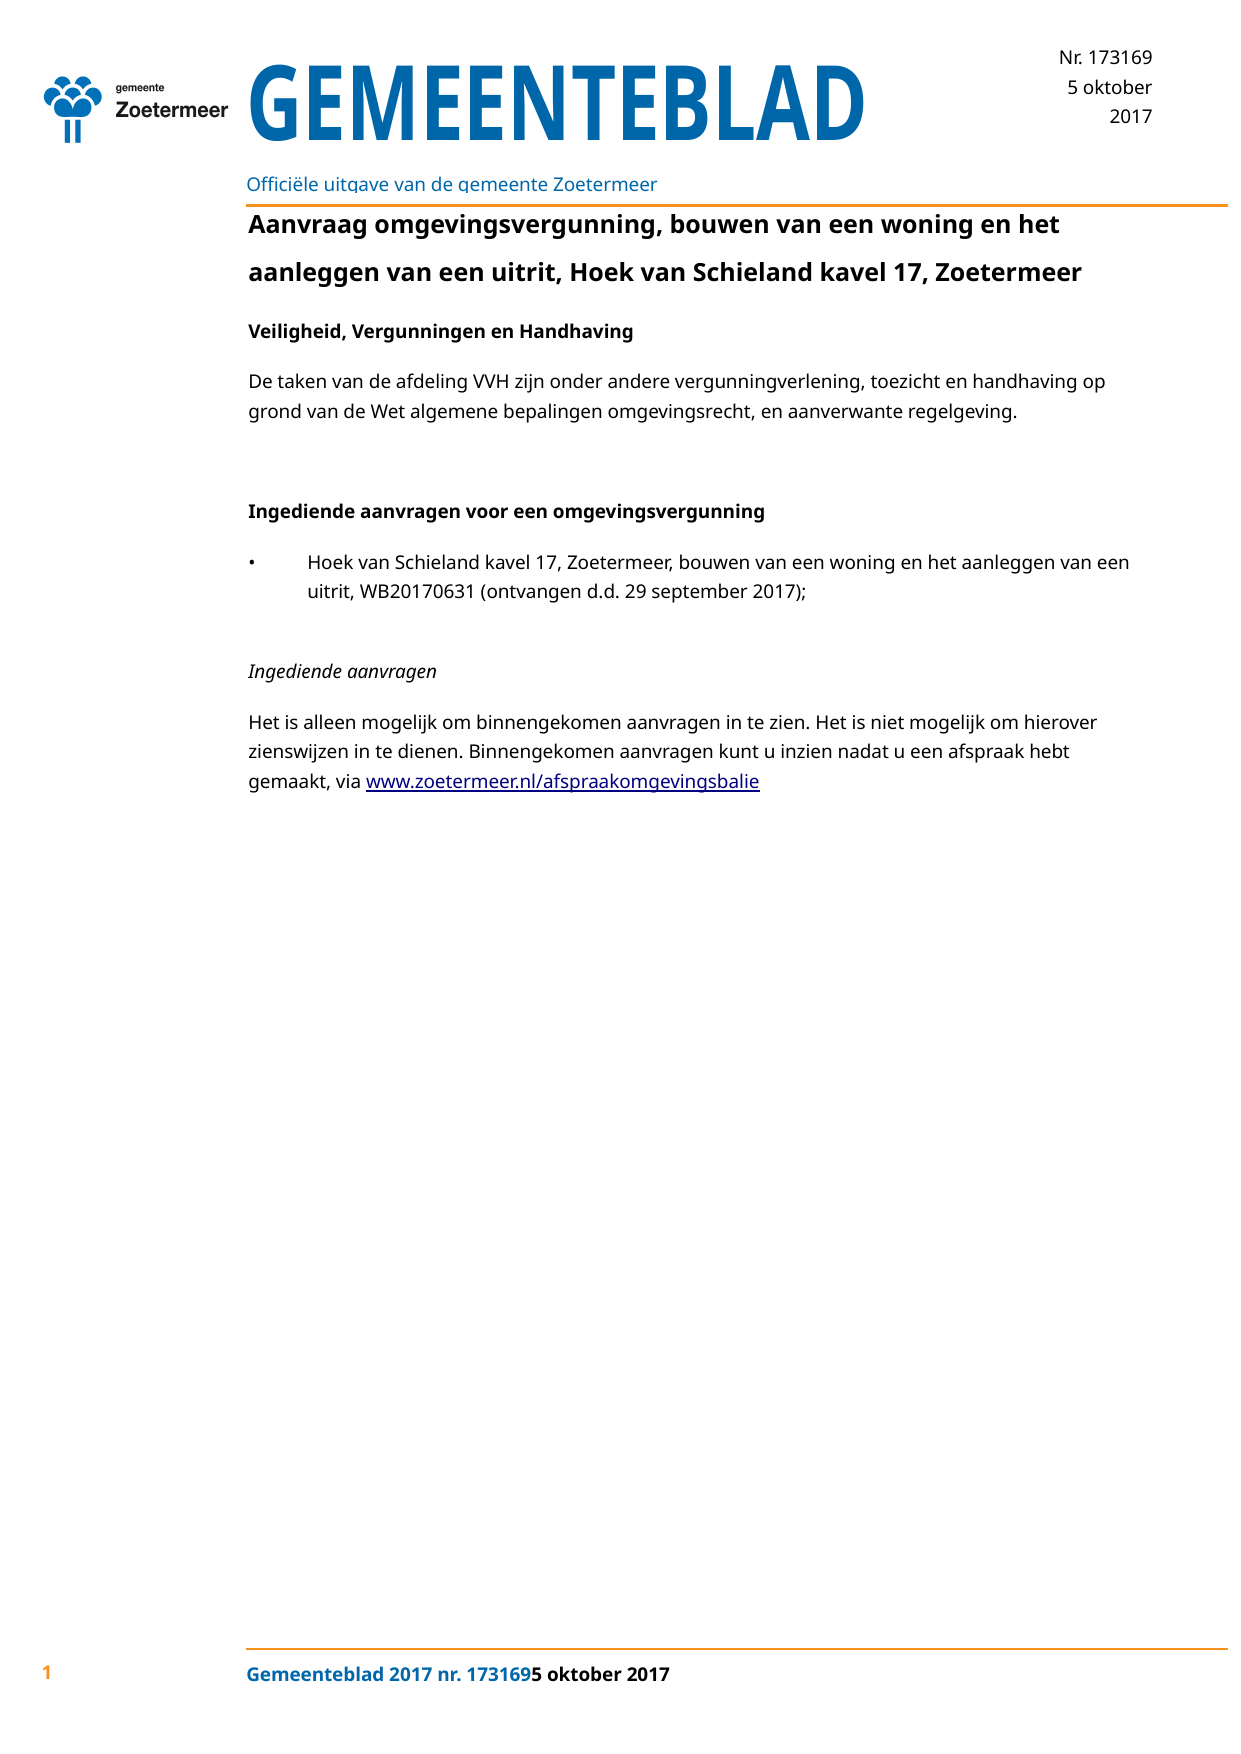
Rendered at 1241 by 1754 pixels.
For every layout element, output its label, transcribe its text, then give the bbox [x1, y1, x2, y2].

text Veiligheid, Vergunningen en Handhaving [248, 318, 1152, 344]
text De taken van de afdeling VVH zijn onder andere vergunningverlening, toezicht en handhaving op grond van de Wet algemene bepalingen omgevingsrecht, en aanverwante regelgeving. [248, 368, 1152, 424]
text Het is alleen mogelijk om binnengekomen aanvragen in te zien. Het is niet mogelijk om hierover zienswijzen in te dienen. Binnengekomen aanvragen kunt u inzien nadat u een afspraak hebt gemaakt, via www.zoetermeer.nl/afspraakomgevingsbalie [248, 709, 1152, 794]
text Aanvraag omgevingsvergunning, bouwen van een woning en het aanleggen van een uitrit, Hoek van Schieland kavel 17, Zoetermeer [248, 207, 1152, 288]
picture [41, 47, 231, 172]
text Ingediende aanvragen [248, 659, 1152, 684]
text Ingediende aanvragen voor een omgevingsvergunning [248, 499, 1152, 524]
list Hoek van Schieland kavel 17, Zoetermeer, bouwen van een woning en het aanleggen van een uitrit, WB20170631 (ontvangen d.d. 29 september 2017); [248, 549, 1152, 604]
